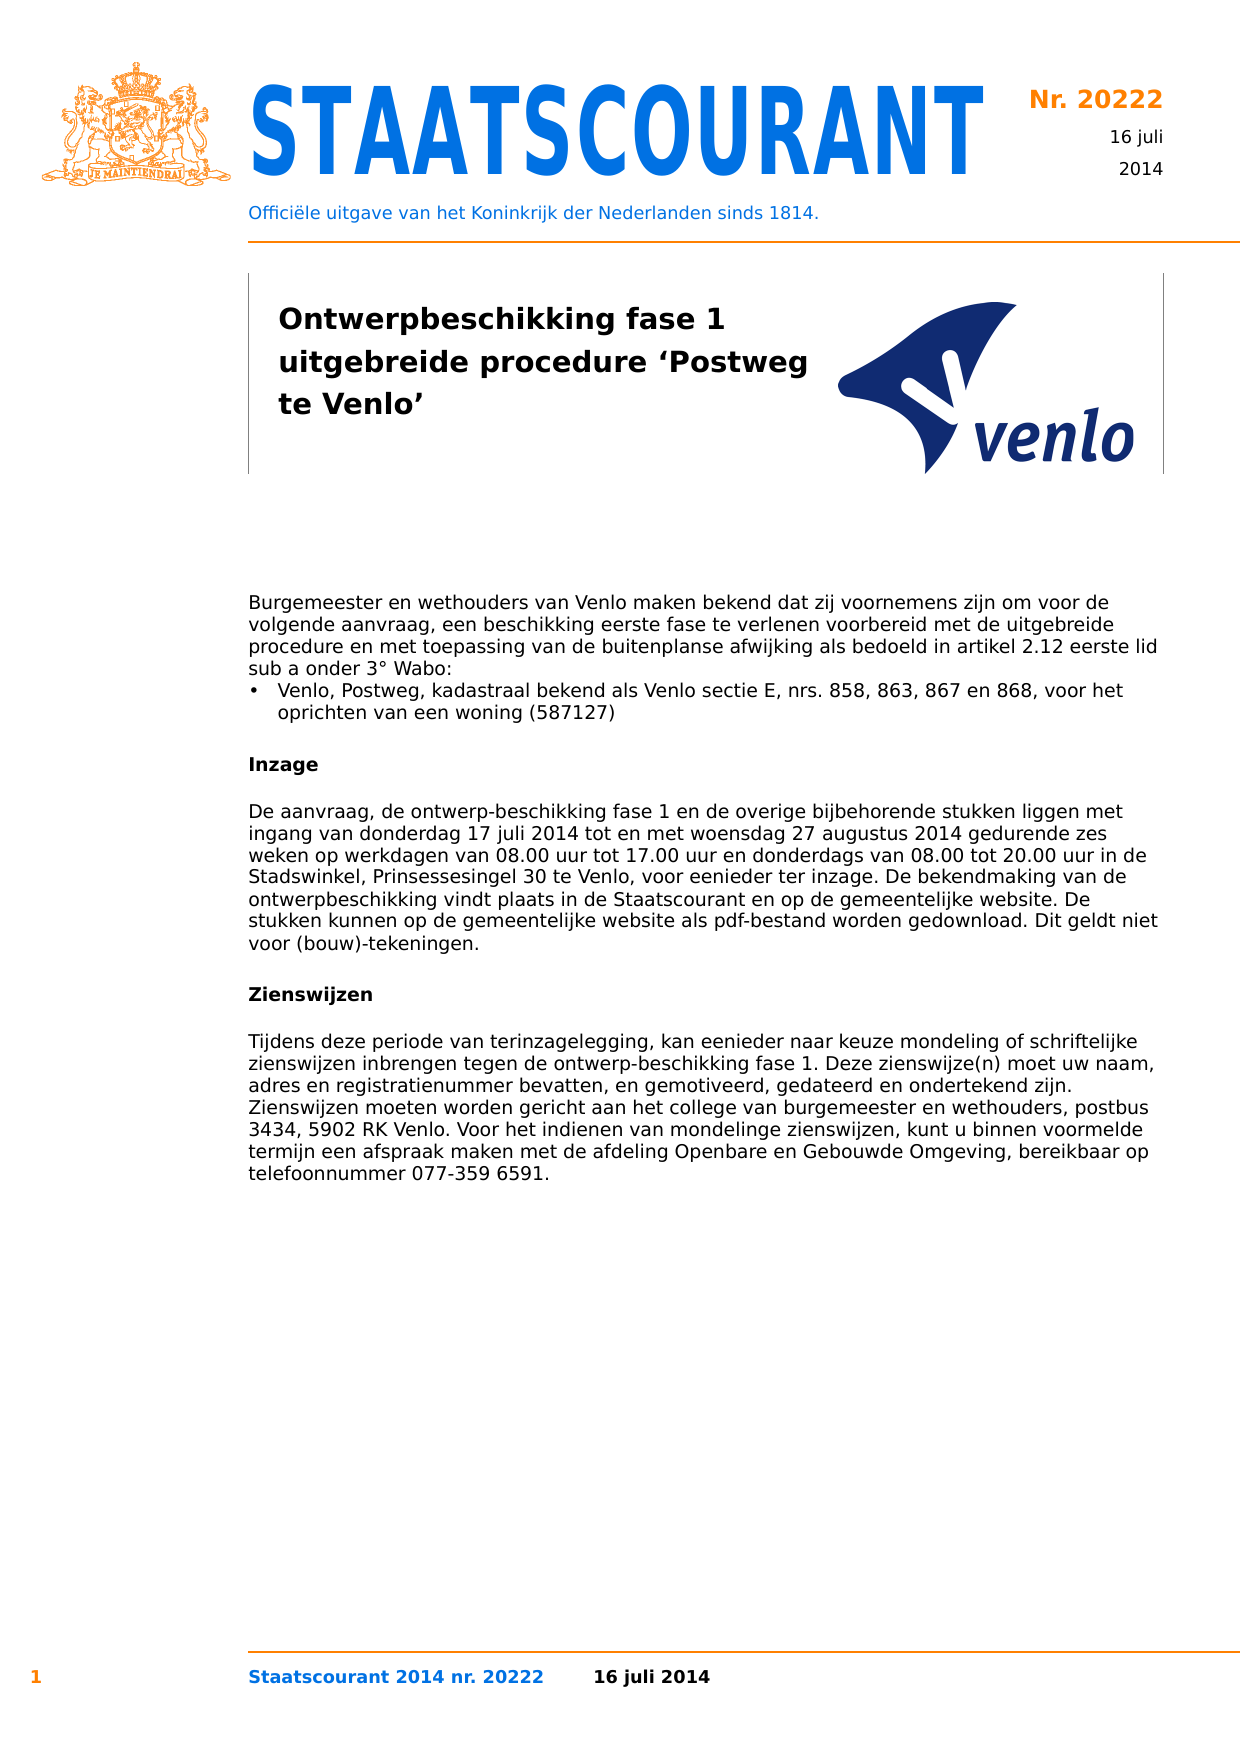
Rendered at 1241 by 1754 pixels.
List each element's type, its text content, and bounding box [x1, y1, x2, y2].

text Burgemeester en wethouders van Venlo maken bekend dat zij voornemens zijn om voor de volgende aanvraag, een beschikking eerste fase te verlenen voorbereid met de uitgebreide procedure en met toepassing van de buitenplanse afwijking als bedoeld in artikel 2.12 eerste lid sub a onder 3° Wabo: [248, 592, 1163, 679]
text Tijdens deze periode van terinzagelegging, kan eenieder naar keuze mondeling of schriftelijke zienswijzen inbrengen tegen de ontwerp-beschikking fase 1. Deze zienswijze(n) moet uw naam, adres en registratienummer bevatten, en gemotiveerd, gedateerd en ondertekend zijn. Zienswijzen moeten worden gericht aan het college van burgemeester en wethouders, postbus 3434, 5902 RK Venlo. Voor het indienen van mondelinge zienswijzen, kunt u binnen voormelde termijn een afspraak maken met de afdeling Openbare en Gebouwde Omgeving, bereikbaar op telefoonnummer 077-359 6591. [248, 1031, 1163, 1185]
table_cell 16 juli [998, 121, 1240, 153]
subtitle Ontwerpbeschikking fase 1 uitgebreide procedure ‘Postweg te Venlo’ [249, 273, 1163, 474]
table_cell 2014 [998, 153, 1240, 203]
picture [41, 62, 231, 186]
table_cell Officiële uitgave van het Koninkrijk der Nederlanden sinds 1814. [248, 203, 1240, 241]
picture [838, 302, 1134, 474]
subtitle Zienswijzen [248, 984, 1163, 1006]
table_header Nr. 20222 [998, 62, 1240, 121]
text De aanvraag, de ontwerp-beschikking fase 1 en de overige bijbehorende stukken liggen met ingang van donderdag 17 juli 2014 tot en met woensdag 27 augustus 2014 gedurende zes weken op werkdagen van 08.00 uur tot 17.00 uur en donderdags van 08.00 tot 20.00 uur in de Stadswinkel, Prinsessesingel 30 te Venlo, voor eenieder ter inzage. De bekendmaking van de ontwerpbeschikking vindt plaats in de Staatscourant en op de gemeentelijke website. De stukken kunnen op de gemeentelijke website als pdf-bestand worden gedownload. Dit geldt niet voor (bouw)-tekeningen. [248, 801, 1163, 954]
table_header [25, 62, 248, 241]
text • Venlo, Postweg, kadastraal bekend als Venlo sectie E, nrs. 858, 863, 867 en 868, voor het oprichten van een woning (587127) [248, 679, 1163, 723]
subtitle Inzage [248, 753, 1163, 776]
table_header STAATSCOURANT [248, 62, 998, 203]
